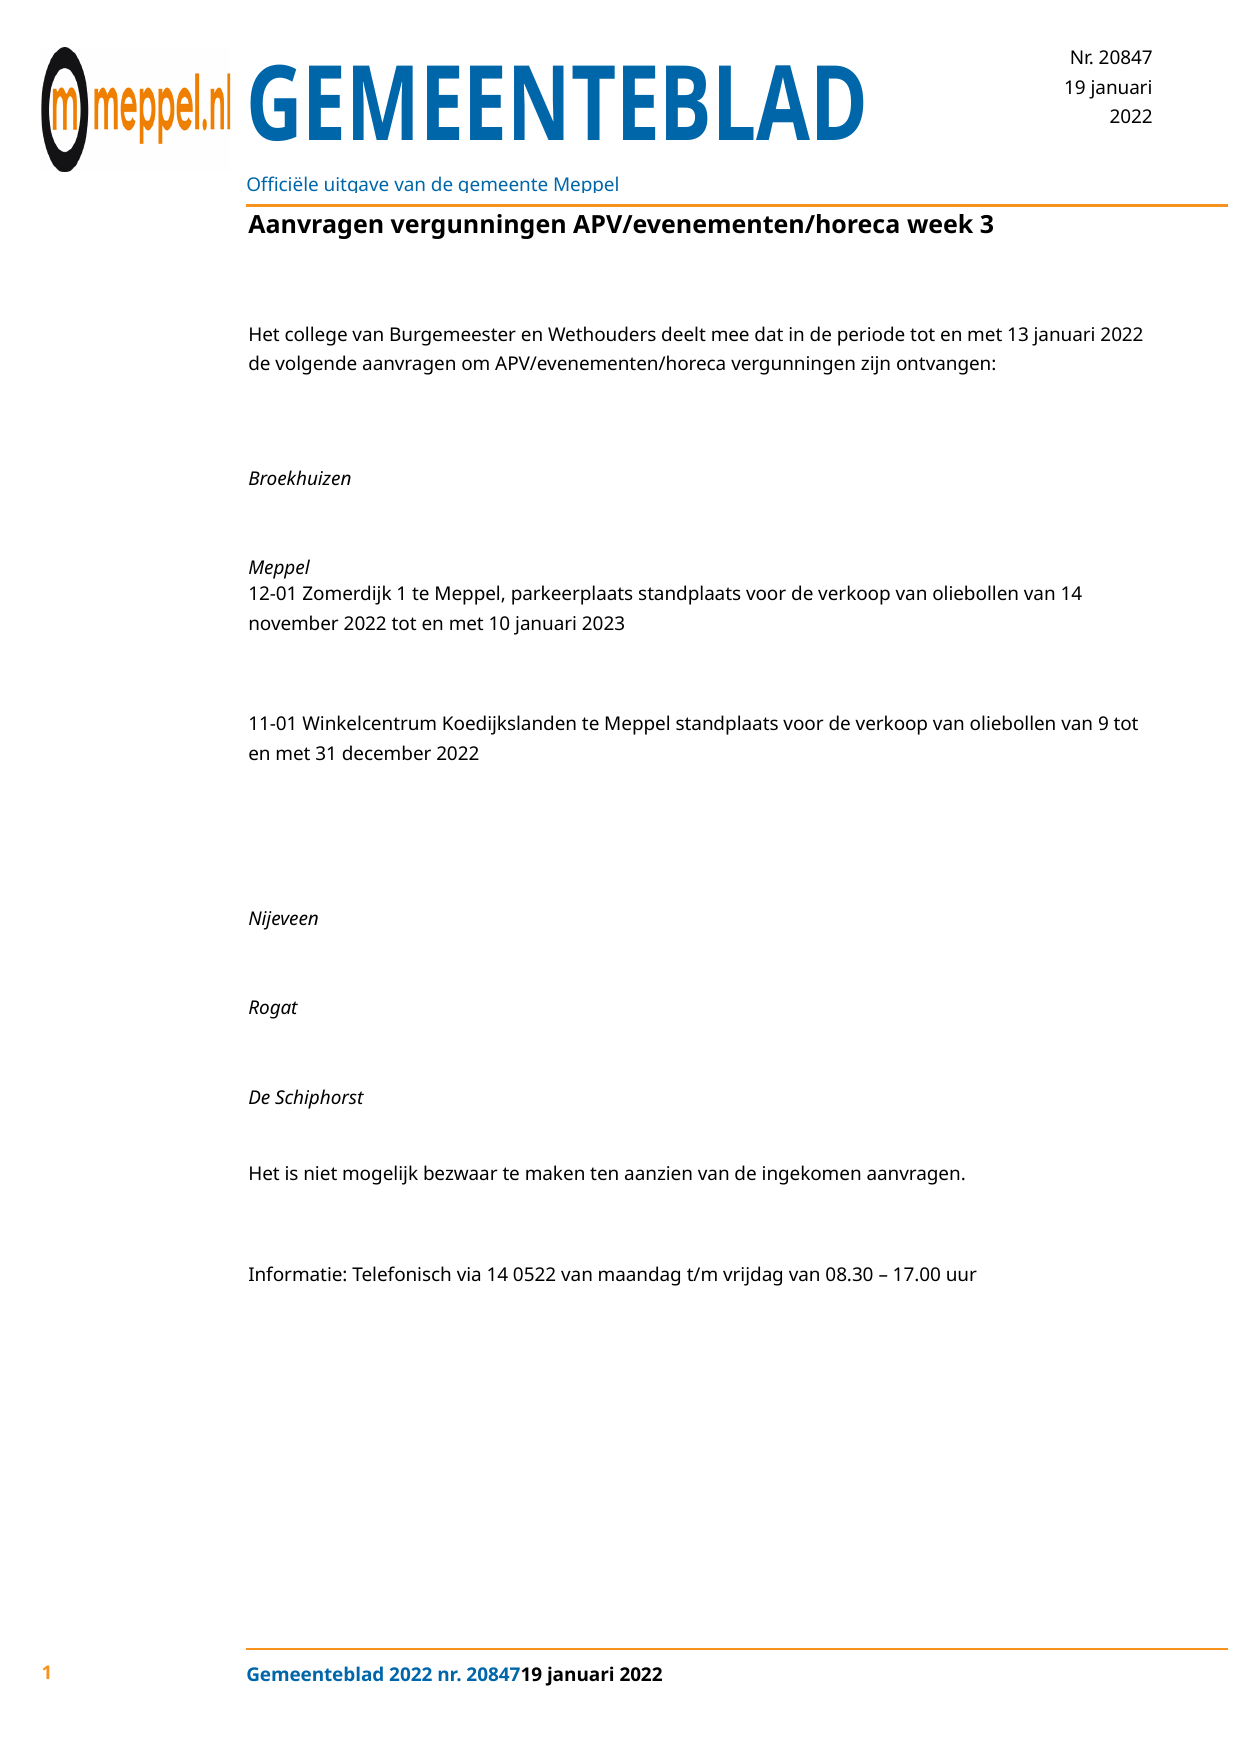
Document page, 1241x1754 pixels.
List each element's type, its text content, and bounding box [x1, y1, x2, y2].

text 11-01 Winkelcentrum Koedijkslanden te Meppel standplaats voor de verkoop van oliebollen van 9 tot en met 31 december 2022 [248, 711, 1152, 766]
text Aanvragen vergunningen APV/evenementen/horeca week 3 [248, 207, 1152, 241]
text Meppel [248, 554, 1152, 580]
text Het is niet mogelijk bezwaar te maken ten aanzien van de ingekomen aanvragen. [248, 1160, 1152, 1186]
text Broekhuizen [248, 465, 1152, 490]
text Nijeveen [248, 905, 1152, 931]
text Rogat [248, 994, 1152, 1020]
picture [41, 47, 231, 172]
text De Schiphorst [248, 1084, 1152, 1110]
text Informatie: Telefonisch via 14 0522 van maandag t/m vrijdag van 08.30 – 17.00 uur [248, 1261, 1152, 1287]
text 12-01 Zomerdijk 1 te Meppel, parkeerplaats standplaats voor de verkoop van oliebollen van 14 november 2022 tot en met 10 januari 2023 [248, 580, 1152, 635]
text Het college van Burgemeester en Wethouders deelt mee dat in de periode tot en met 13 januari 2022 de volgende aanvragen om APV/evenementen/horeca vergunningen zijn ontvangen: [248, 321, 1152, 376]
